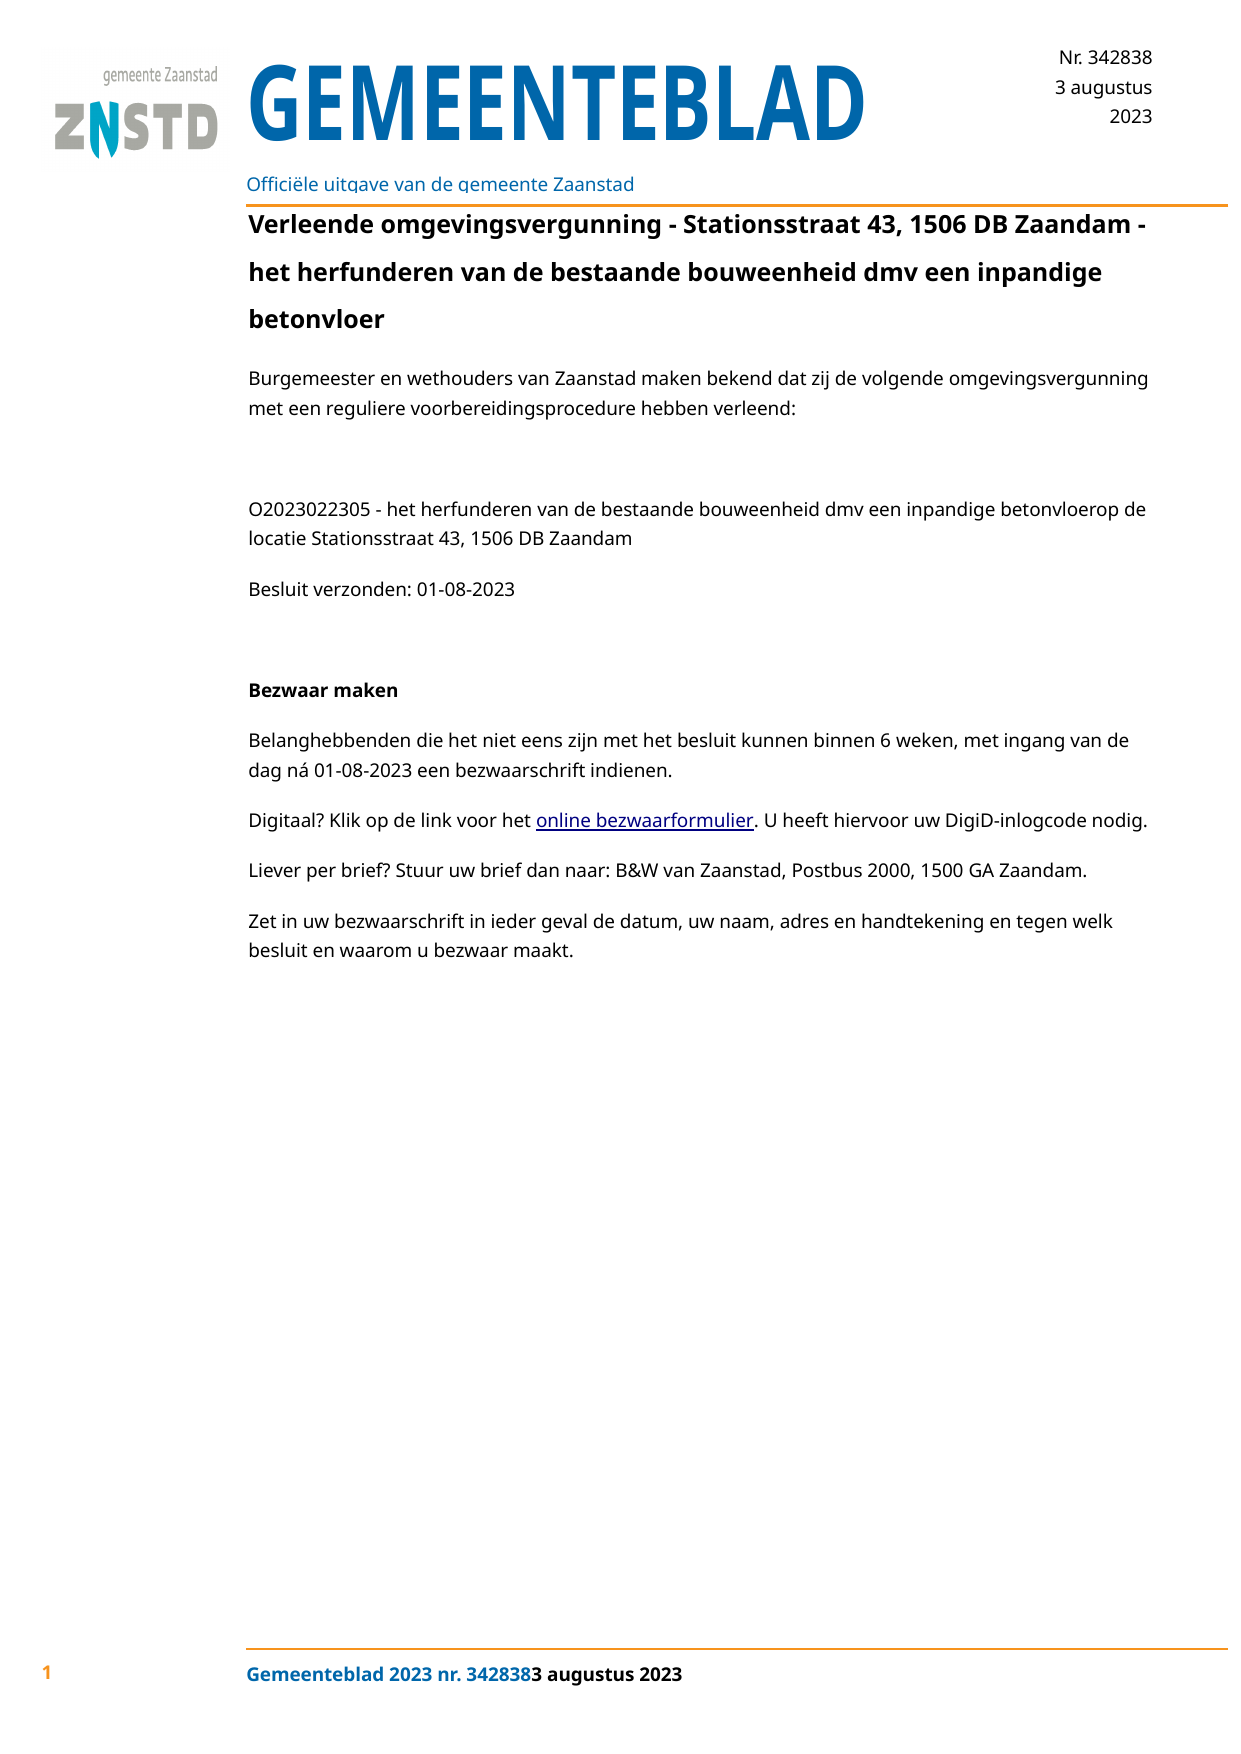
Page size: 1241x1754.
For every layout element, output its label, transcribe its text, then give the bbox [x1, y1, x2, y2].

text Besluit verzonden: 01-08-2023 [248, 576, 1152, 602]
text Burgemeester en wethouders van Zaanstad maken bekend dat zij de volgende omgevingsvergunning met een reguliere voorbereidingsprocedure hebben verleend: [248, 366, 1152, 421]
text Digitaal? Klik op de link voor het online bezwaarformulier. U heeft hiervoor uw DigiD-inlogcode nodig. [248, 807, 1152, 833]
text Liever per brief? Stuur uw brief dan naar: B&W van Zaanstad, Postbus 2000, 1500 GA Zaandam. [248, 858, 1152, 883]
text Verleende omgevingsvergunning - Stationsstraat 43, 1506 DB Zaandam - het herfunderen van de bestaande bouweenheid dmv een inpandige betonvloer [248, 207, 1152, 336]
picture [41, 47, 231, 172]
text Bezwaar maken [248, 677, 1152, 702]
text O2023022305 - het herfunderen van de bestaande bouweenheid dmv een inpandige betonvloerop de locatie Stationsstraat 43, 1506 DB Zaandam [248, 496, 1152, 551]
text Zet in uw bezwaarschrift in ieder geval de datum, uw naam, adres en handtekening en tegen welk besluit en waarom u bezwaar maakt. [248, 908, 1152, 963]
text Belanghebbenden die het niet eens zijn met het besluit kunnen binnen 6 weken, met ingang van de dag ná 01-08-2023 een bezwaarschrift indienen. [248, 727, 1152, 782]
